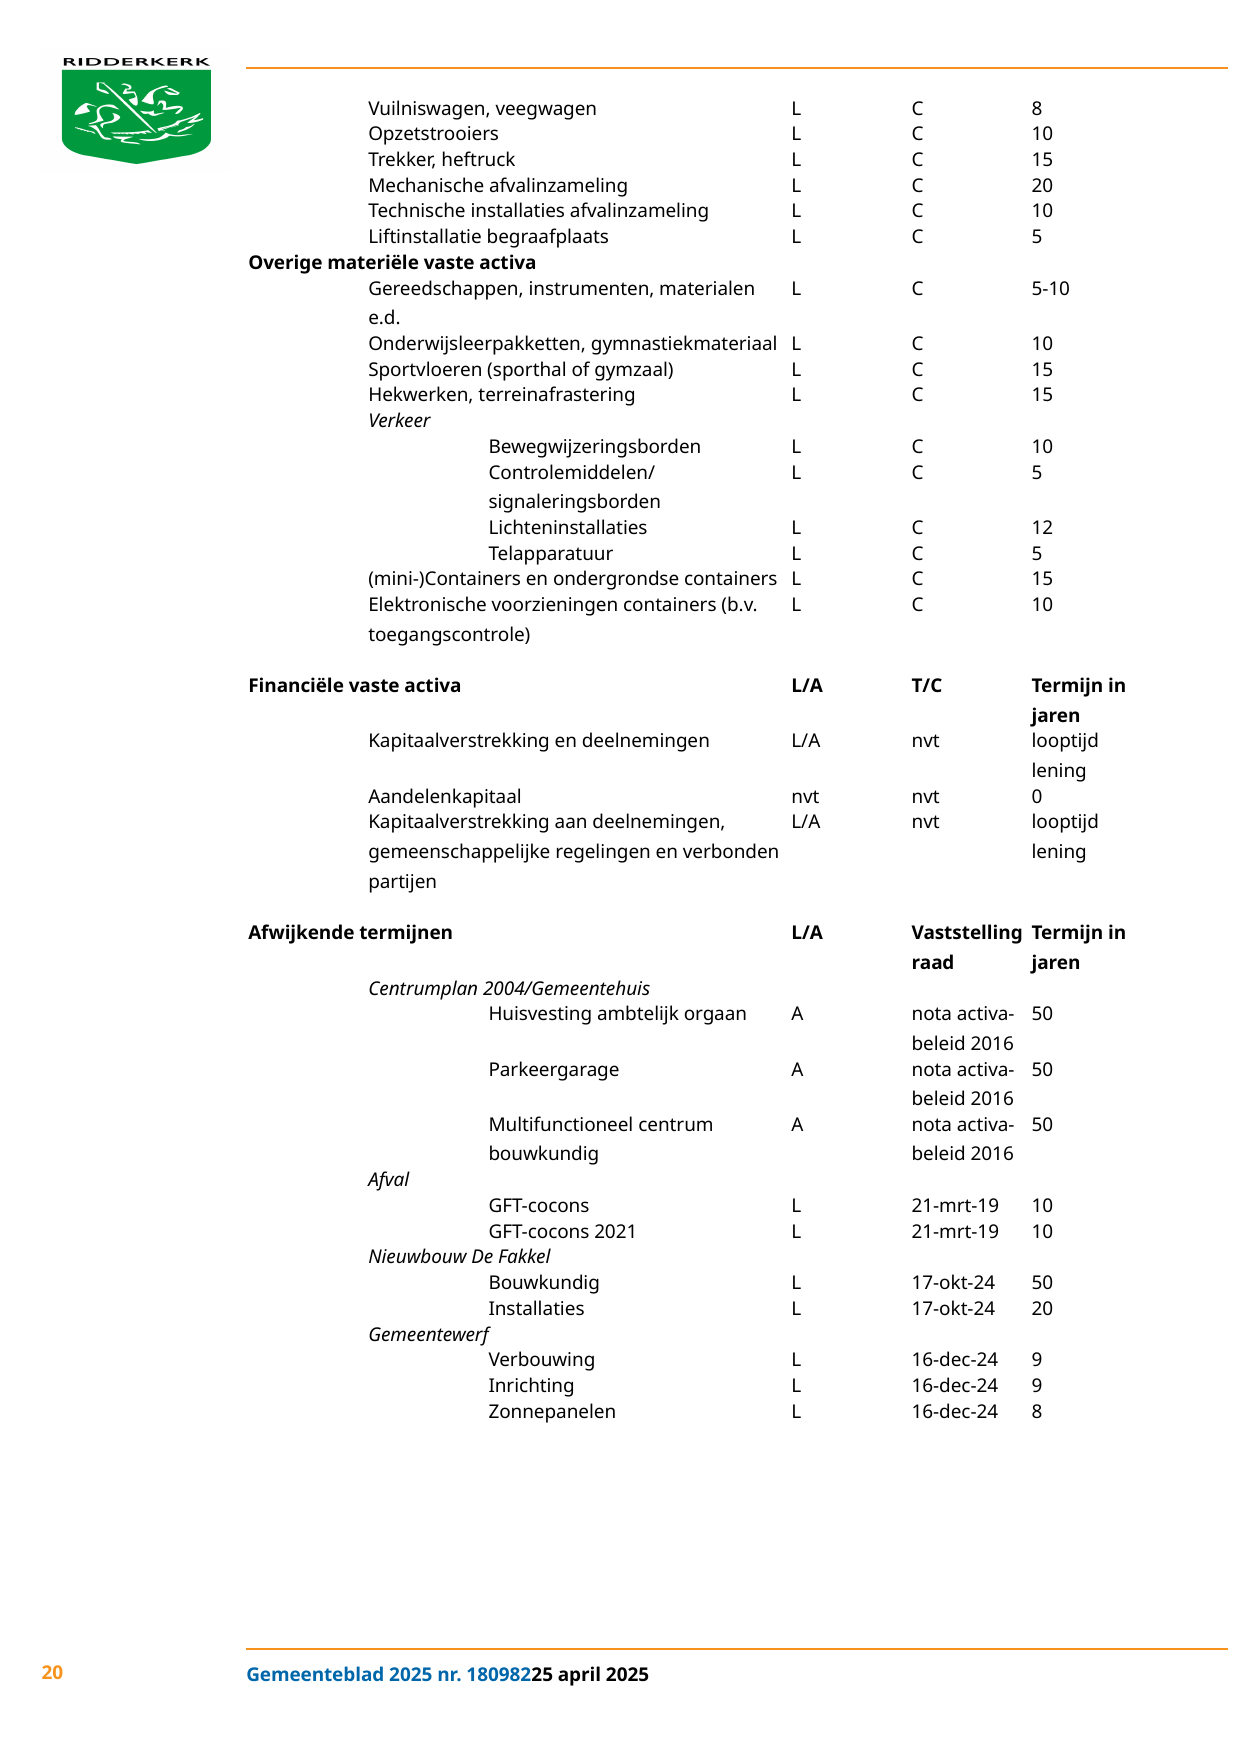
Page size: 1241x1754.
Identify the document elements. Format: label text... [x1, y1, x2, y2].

table_cell L [791, 172, 911, 198]
table_cell A [791, 1000, 911, 1056]
table_cell Kapitaalverstrekking en deelnemingen [368, 728, 791, 783]
table_cell C [911, 95, 1031, 121]
table_cell Centrumplan 2004/Gemeentehuis [368, 975, 791, 1000]
table_cell [368, 514, 488, 540]
table_cell C [911, 591, 1031, 647]
table_cell 9 [1031, 1346, 1152, 1372]
table_cell Zonnepanelen [488, 1398, 791, 1424]
table_cell [248, 647, 368, 672]
table_cell C [911, 514, 1031, 540]
table_cell C [911, 224, 1031, 249]
table_cell L [791, 95, 911, 121]
table_cell C [911, 172, 1031, 198]
table_cell C [911, 433, 1031, 459]
picture [41, 47, 231, 172]
table_cell [368, 433, 488, 459]
table_cell 10 [1031, 1218, 1152, 1243]
table_cell L [791, 356, 911, 382]
table_cell L [791, 459, 911, 514]
table_cell 5 [1031, 459, 1152, 514]
table_cell [791, 249, 911, 275]
table_cell [248, 1269, 368, 1295]
table_cell Liftinstallatie begraafplaats [368, 224, 791, 249]
table_cell 12 [1031, 514, 1152, 540]
table_cell [1031, 1166, 1152, 1192]
table_cell [368, 1000, 488, 1056]
table_cell L [791, 1269, 911, 1295]
table_cell 15 [1031, 356, 1152, 382]
table_cell [368, 1372, 488, 1398]
table_cell [911, 894, 1031, 919]
table_cell [911, 647, 1031, 672]
table_cell L/A [791, 919, 911, 975]
table_cell [248, 1295, 368, 1321]
table_cell looptijd lening [1031, 809, 1152, 894]
table_cell [488, 647, 791, 672]
table_cell Parkeergarage [488, 1056, 791, 1111]
table_cell [1031, 1244, 1152, 1269]
table_cell [248, 783, 368, 809]
table_cell [248, 1192, 368, 1218]
table_cell L [791, 146, 911, 172]
table_cell L/A [791, 728, 911, 783]
table_cell [368, 647, 488, 672]
table_cell Controlemiddelen/signaleringsborden [488, 459, 791, 514]
table_cell C [911, 146, 1031, 172]
table_cell [1031, 975, 1152, 1000]
table_cell [911, 1321, 1031, 1346]
table_cell 0 [1031, 783, 1152, 809]
table_cell [248, 1372, 368, 1398]
table_cell Termijn in jaren [1031, 673, 1152, 728]
table_cell nota activa-beleid 2016 [911, 1111, 1031, 1166]
table_cell L [791, 382, 911, 407]
table_cell [368, 1295, 488, 1321]
table_cell 10 [1031, 198, 1152, 223]
table_cell [248, 1000, 368, 1056]
table_cell Technische installaties afvalinzameling [368, 198, 791, 223]
table_cell Verkeer [368, 408, 791, 433]
table_cell Sportvloeren (sporthal of gymzaal) [368, 356, 791, 382]
table_cell 15 [1031, 566, 1152, 591]
table_cell C [911, 356, 1031, 382]
table_cell L [791, 433, 911, 459]
table_cell Huisvesting ambtelijk orgaan [488, 1000, 791, 1056]
table_cell [248, 459, 368, 514]
table_cell [248, 514, 368, 540]
table_cell C [911, 121, 1031, 146]
table_cell Bewegwijzeringsborden [488, 433, 791, 459]
table_cell 10 [1031, 330, 1152, 356]
table_cell Lichteninstallaties [488, 514, 791, 540]
table_cell L [791, 591, 911, 647]
table_cell Inrichting [488, 1372, 791, 1398]
table_cell Telapparatuur [488, 540, 791, 566]
table_cell Afval [368, 1166, 791, 1192]
table_cell Bouwkundig [488, 1269, 791, 1295]
table_cell 21-mrt-19 [911, 1192, 1031, 1218]
table_cell 17-okt-24 [911, 1269, 1031, 1295]
table_cell nota activa-beleid 2016 [911, 1000, 1031, 1056]
table_cell [248, 408, 368, 433]
table_cell [248, 433, 368, 459]
table_cell [368, 1218, 488, 1243]
table_cell [248, 121, 368, 146]
table_cell [791, 1244, 911, 1269]
table_cell [911, 1244, 1031, 1269]
table_cell GFT-cocons 2021 [488, 1218, 791, 1243]
table_cell Mechanische afvalinzameling [368, 172, 791, 198]
table_cell [248, 1218, 368, 1243]
table_cell C [911, 459, 1031, 514]
table_cell 5 [1031, 540, 1152, 566]
table_cell [368, 1346, 488, 1372]
table_cell 10 [1031, 1192, 1152, 1218]
table_cell 21-mrt-19 [911, 1218, 1031, 1243]
table_cell L [791, 1192, 911, 1218]
table_cell [791, 894, 911, 919]
table_cell [248, 566, 368, 591]
table_cell L [791, 330, 911, 356]
table_cell L [791, 1372, 911, 1398]
table_cell [911, 975, 1031, 1000]
table_cell Installaties [488, 1295, 791, 1321]
table_cell Multifunctioneel centrum bouwkundig [488, 1111, 791, 1166]
table_cell C [911, 330, 1031, 356]
table_cell [368, 1111, 488, 1166]
table_cell 9 [1031, 1372, 1152, 1398]
table_cell A [791, 1111, 911, 1166]
table_cell Verbouwing [488, 1346, 791, 1372]
table_cell L [791, 1295, 911, 1321]
table_cell Termijn in jaren [1031, 919, 1152, 975]
table_cell [248, 1056, 368, 1111]
table_cell Trekker, heftruck [368, 146, 791, 172]
table_cell 10 [1031, 121, 1152, 146]
table_cell [911, 408, 1031, 433]
table_cell nvt [911, 728, 1031, 783]
table_cell Aandelenkapitaal [368, 783, 791, 809]
table_cell [791, 975, 911, 1000]
table_cell [368, 459, 488, 514]
table_cell [488, 894, 791, 919]
table_cell [368, 894, 488, 919]
table_cell L/A [791, 673, 911, 728]
table_cell L [791, 121, 911, 146]
table_cell 17-okt-24 [911, 1295, 1031, 1321]
table_cell [791, 1166, 911, 1192]
table_cell 16-dec-24 [911, 1372, 1031, 1398]
table_cell [248, 728, 368, 783]
table_cell [1031, 408, 1152, 433]
table_cell 15 [1031, 146, 1152, 172]
table_cell L [791, 198, 911, 223]
table_cell [248, 198, 368, 223]
table_cell L [791, 566, 911, 591]
table_cell [791, 408, 911, 433]
table_cell C [911, 540, 1031, 566]
table_cell Overige materiële vaste activa [248, 249, 791, 275]
table_cell nvt [911, 809, 1031, 894]
table_cell Elektronische voorzieningen containers (b.v. toegangscontrole) [368, 591, 791, 647]
table_cell [1031, 1321, 1152, 1346]
table_cell [248, 540, 368, 566]
table_cell [368, 540, 488, 566]
table_cell [248, 894, 368, 919]
table_cell L [791, 514, 911, 540]
table_cell [248, 330, 368, 356]
table_cell 10 [1031, 433, 1152, 459]
table_cell [248, 356, 368, 382]
table_cell Nieuwbouw De Fakkel [368, 1244, 791, 1269]
table_cell C [911, 275, 1031, 330]
table_cell Opzetstrooiers [368, 121, 791, 146]
table_cell [248, 1321, 368, 1346]
table_cell Onderwijsleerpakketten, gymnastiekmateriaal [368, 330, 791, 356]
table_cell [911, 1166, 1031, 1192]
table_cell [1031, 647, 1152, 672]
table_cell 50 [1031, 1000, 1152, 1056]
table_cell Gereedschappen, instrumenten, materialen e.d. [368, 275, 791, 330]
table_cell A [791, 1056, 911, 1111]
table_cell [248, 975, 368, 1000]
table_cell [248, 382, 368, 407]
table_cell L/A [791, 809, 911, 894]
table_cell [368, 1192, 488, 1218]
table_cell [791, 1321, 911, 1346]
table_cell C [911, 566, 1031, 591]
table_cell 50 [1031, 1269, 1152, 1295]
table_cell 5 [1031, 224, 1152, 249]
table_cell 16-dec-24 [911, 1346, 1031, 1372]
table_cell [368, 1269, 488, 1295]
table_cell [248, 1346, 368, 1372]
table_cell 20 [1031, 172, 1152, 198]
table_cell [248, 1398, 368, 1424]
table_cell [1031, 894, 1152, 919]
table_cell nvt [911, 783, 1031, 809]
table_cell 8 [1031, 1398, 1152, 1424]
table_cell Gemeentewerf [368, 1321, 791, 1346]
table_cell 10 [1031, 591, 1152, 647]
table_cell 16-dec-24 [911, 1398, 1031, 1424]
table_cell [248, 1244, 368, 1269]
table_cell Financiële vaste activa [248, 673, 791, 728]
table_cell [1031, 249, 1152, 275]
table_cell L [791, 224, 911, 249]
table_cell GFT-cocons [488, 1192, 791, 1218]
table_cell [911, 249, 1031, 275]
table_cell L [791, 540, 911, 566]
table_cell L [791, 275, 911, 330]
table_cell [248, 1166, 368, 1192]
table_cell 50 [1031, 1056, 1152, 1111]
table_cell Hekwerken, terreinafrastering [368, 382, 791, 407]
table_cell [248, 95, 368, 121]
table_cell L [791, 1398, 911, 1424]
table_cell (mini-)Containers en ondergrondse containers [368, 566, 791, 591]
table_cell Vaststelling raad [911, 919, 1031, 975]
table_cell 8 [1031, 95, 1152, 121]
table_cell C [911, 198, 1031, 223]
table_cell [248, 591, 368, 647]
table_cell 50 [1031, 1111, 1152, 1166]
table_cell [368, 1056, 488, 1111]
table_cell looptijd lening [1031, 728, 1152, 783]
table_cell nvt [791, 783, 911, 809]
table_cell C [911, 382, 1031, 407]
table_cell 15 [1031, 382, 1152, 407]
table_cell L [791, 1218, 911, 1243]
table_cell [248, 809, 368, 894]
table_cell Afwijkende termijnen [248, 919, 791, 975]
table_cell [248, 1111, 368, 1166]
table_cell Vuilniswagen, veegwagen [368, 95, 791, 121]
table_cell Kapitaalverstrekking aan deelnemingen, gemeenschappelijke regelingen en verbonden partijen [368, 809, 791, 894]
table_cell [248, 275, 368, 330]
table_cell 20 [1031, 1295, 1152, 1321]
table_cell [791, 647, 911, 672]
table_cell [368, 1398, 488, 1424]
table_cell 5-10 [1031, 275, 1152, 330]
table_cell [248, 224, 368, 249]
table_cell nota activa-beleid 2016 [911, 1056, 1031, 1111]
table_cell L [791, 1346, 911, 1372]
table_cell T/C [911, 673, 1031, 728]
table_cell [248, 172, 368, 198]
table_cell [248, 146, 368, 172]
